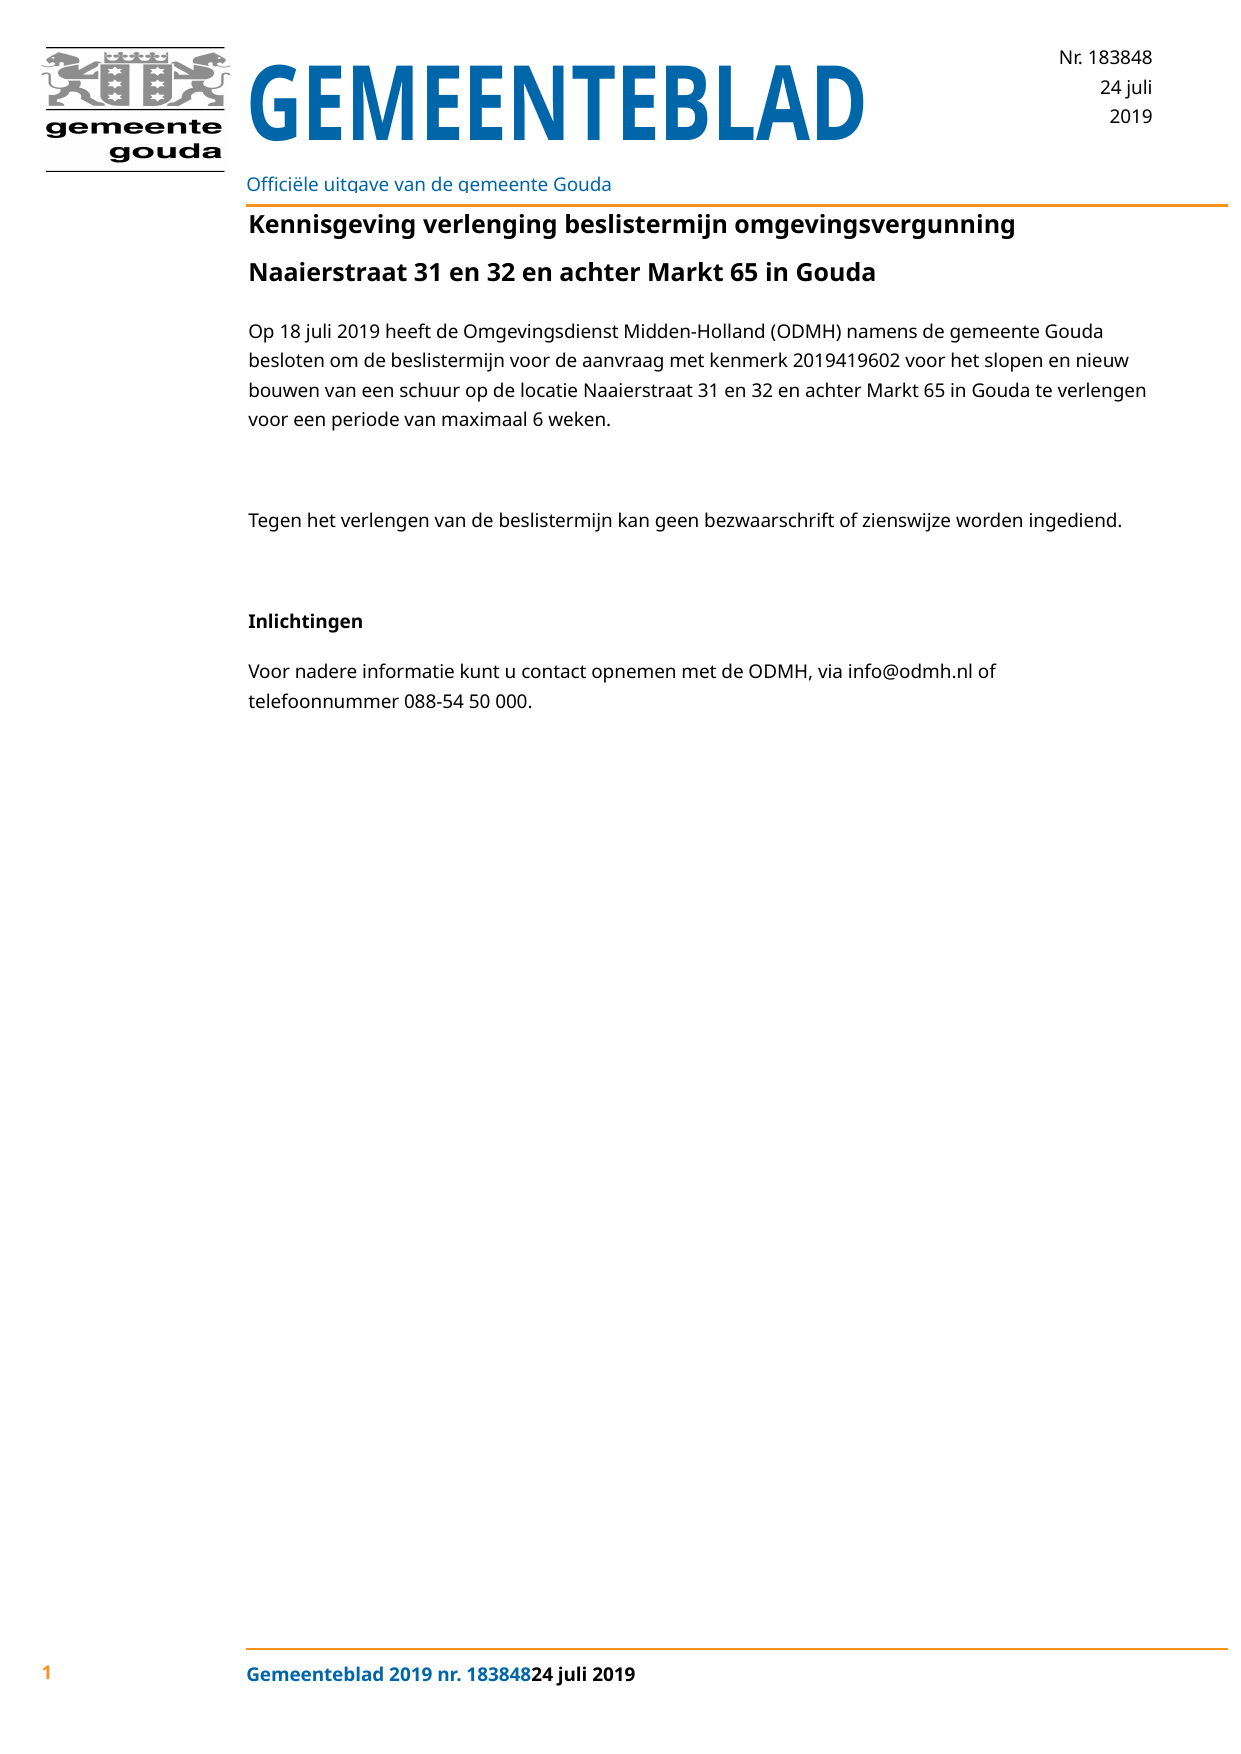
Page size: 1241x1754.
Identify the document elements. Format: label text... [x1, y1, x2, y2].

text Kennisgeving verlenging beslistermijn omgevingsvergunning Naaierstraat 31 en 32 en achter Markt 65 in Gouda [248, 207, 1152, 288]
text Voor nadere informatie kunt u contact opnemen met de ODMH, via info@odmh.nl of telefoonnummer 088-54 50 000. [248, 659, 1152, 714]
text Tegen het verlengen van de beslistermijn kan geen bezwaarschrift of zienswijze worden ingediend. [248, 507, 1152, 533]
picture [41, 47, 231, 172]
text Inlichtingen [248, 608, 1152, 634]
text Op 18 juli 2019 heeft de Omgevingsdienst Midden-Holland (ODMH) namens de gemeente Gouda besloten om de beslistermijn voor de aanvraag met kenmerk 2019419602 voor het slopen en nieuw bouwen van een schuur op de locatie Naaierstraat 31 en 32 en achter Markt 65 in Gouda te verlengen voor een periode van maximaal 6 weken. [248, 318, 1152, 432]
